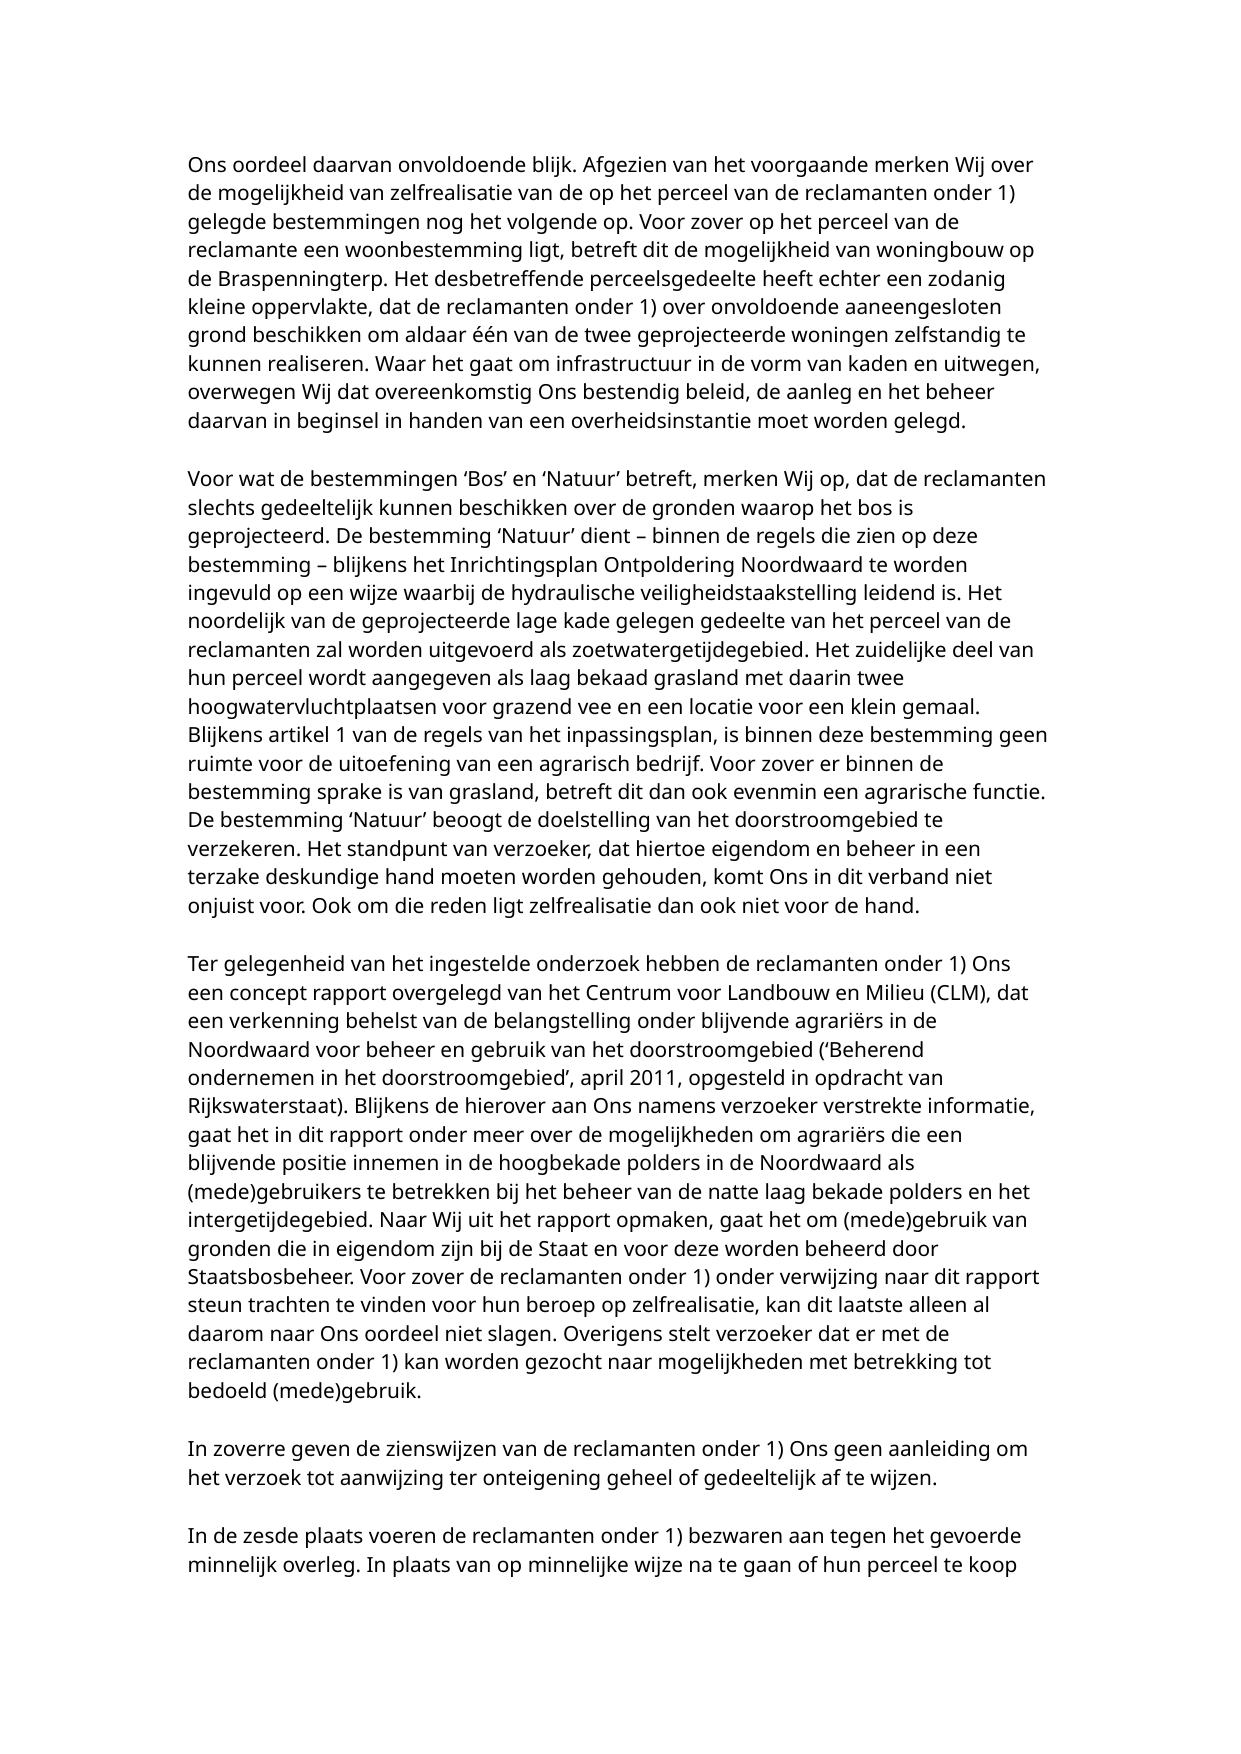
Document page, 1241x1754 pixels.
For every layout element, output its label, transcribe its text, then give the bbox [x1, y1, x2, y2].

text Ons oordeel daarvan onvoldoende blijk. Afgezien van het voorgaande merken Wij over de mogelijkheid van zelfrealisatie van de op het perceel van de reclamanten onder 1) gelegde bestemmingen nog het volgende op. Voor zover op het perceel van de reclamante een woonbestemming ligt, betreft dit de mogelijkheid van woningbouw op de Braspenningterp. Het desbetreffende perceelsgedeelte heeft echter een zodanig kleine oppervlakte, dat de reclamanten onder 1) over onvoldoende aaneengesloten grond beschikken om aldaar één van de twee geprojecteerde woningen zelfstandig te kunnen realiseren. Waar het gaat om infrastructuur in de vorm van kaden en uitwegen, overwegen Wij dat overeenkomstig Ons bestendig beleid, de aanleg en het beheer daarvan in beginsel in handen van een overheidsinstantie moet worden gelegd. [187, 150, 1053, 434]
text In de zesde plaats voeren de reclamanten onder 1) bezwaren aan tegen het gevoerde minnelijk overleg. In plaats van op minnelijke wijze na te gaan of hun perceel te koop [187, 1521, 1053, 1578]
text Voor wat de bestemmingen ‘Bos’ en ‘Natuur’ betreft, merken Wij op, dat de reclamanten slechts gedeeltelijk kunnen beschikken over de gronden waarop het bos is geprojecteerd. De bestemming ‘Natuur’ dient – binnen de regels die zien op deze bestemming – blijkens het Inrichtingsplan Ontpoldering Noordwaard te worden ingevuld op een wijze waarbij de hydraulische veiligheidstaakstelling leidend is. Het noordelijk van de geprojecteerde lage kade gelegen gedeelte van het perceel van de reclamanten zal worden uitgevoerd als zoetwatergetijdegebied. Het zuidelijke deel van hun perceel wordt aangegeven als laag bekaad grasland met daarin twee hoogwatervluchtplaatsen voor grazend vee en een locatie voor een klein gemaal. Blijkens artikel 1 van de regels van het inpassingsplan, is binnen deze bestemming geen ruimte voor de uitoefening van een agrarisch bedrijf. Voor zover er binnen de bestemming sprake is van grasland, betreft dit dan ook evenmin een agrarische functie. De bestemming ‘Natuur’ beoogt de doelstelling van het doorstroomgebied te verzekeren. Het standpunt van verzoeker, dat hiertoe eigendom en beheer in een terzake deskundige hand moeten worden gehouden, komt Ons in dit verband niet onjuist voor. Ook om die reden ligt zelfrealisatie dan ook niet voor de hand. [187, 464, 1053, 919]
text Ter gelegenheid van het ingestelde onderzoek hebben de reclamanten onder 1) Ons een concept rapport overgelegd van het Centrum voor Landbouw en Milieu (CLM), dat een verkenning behelst van de belangstelling onder blijvende agrariërs in de Noordwaard voor beheer en gebruik van het doorstroomgebied (‘Beherend ondernemen in het doorstroomgebied’, april 2011, opgesteld in opdracht van Rijkswaterstaat). Blijkens de hierover aan Ons namens verzoeker verstrekte informatie, gaat het in dit rapport onder meer over de mogelijkheden om agrariërs die een blijvende positie innemen in de hoogbekade polders in de Noordwaard als (mede)gebruikers te betrekken bij het beheer van de natte laag bekade polders en het intergetijdegebied. Naar Wij uit het rapport opmaken, gaat het om (mede)gebruik van gronden die in eigendom zijn bij de Staat en voor deze worden beheerd door Staatsbosbeheer. Voor zover de reclamanten onder 1) onder verwijzing naar dit rapport steun trachten te vinden voor hun beroep op zelfrealisatie, kan dit laatste alleen al daarom naar Ons oordeel niet slagen. Overigens stelt verzoeker dat er met de reclamanten onder 1) kan worden gezocht naar mogelijkheden met betrekking tot bedoeld (mede)gebruik. [187, 949, 1053, 1404]
text In zoverre geven de zienswijzen van de reclamanten onder 1) Ons geen aanleiding om het verzoek tot aanwijzing ter onteigening geheel of gedeeltelijk af te wijzen. [187, 1434, 1053, 1491]
